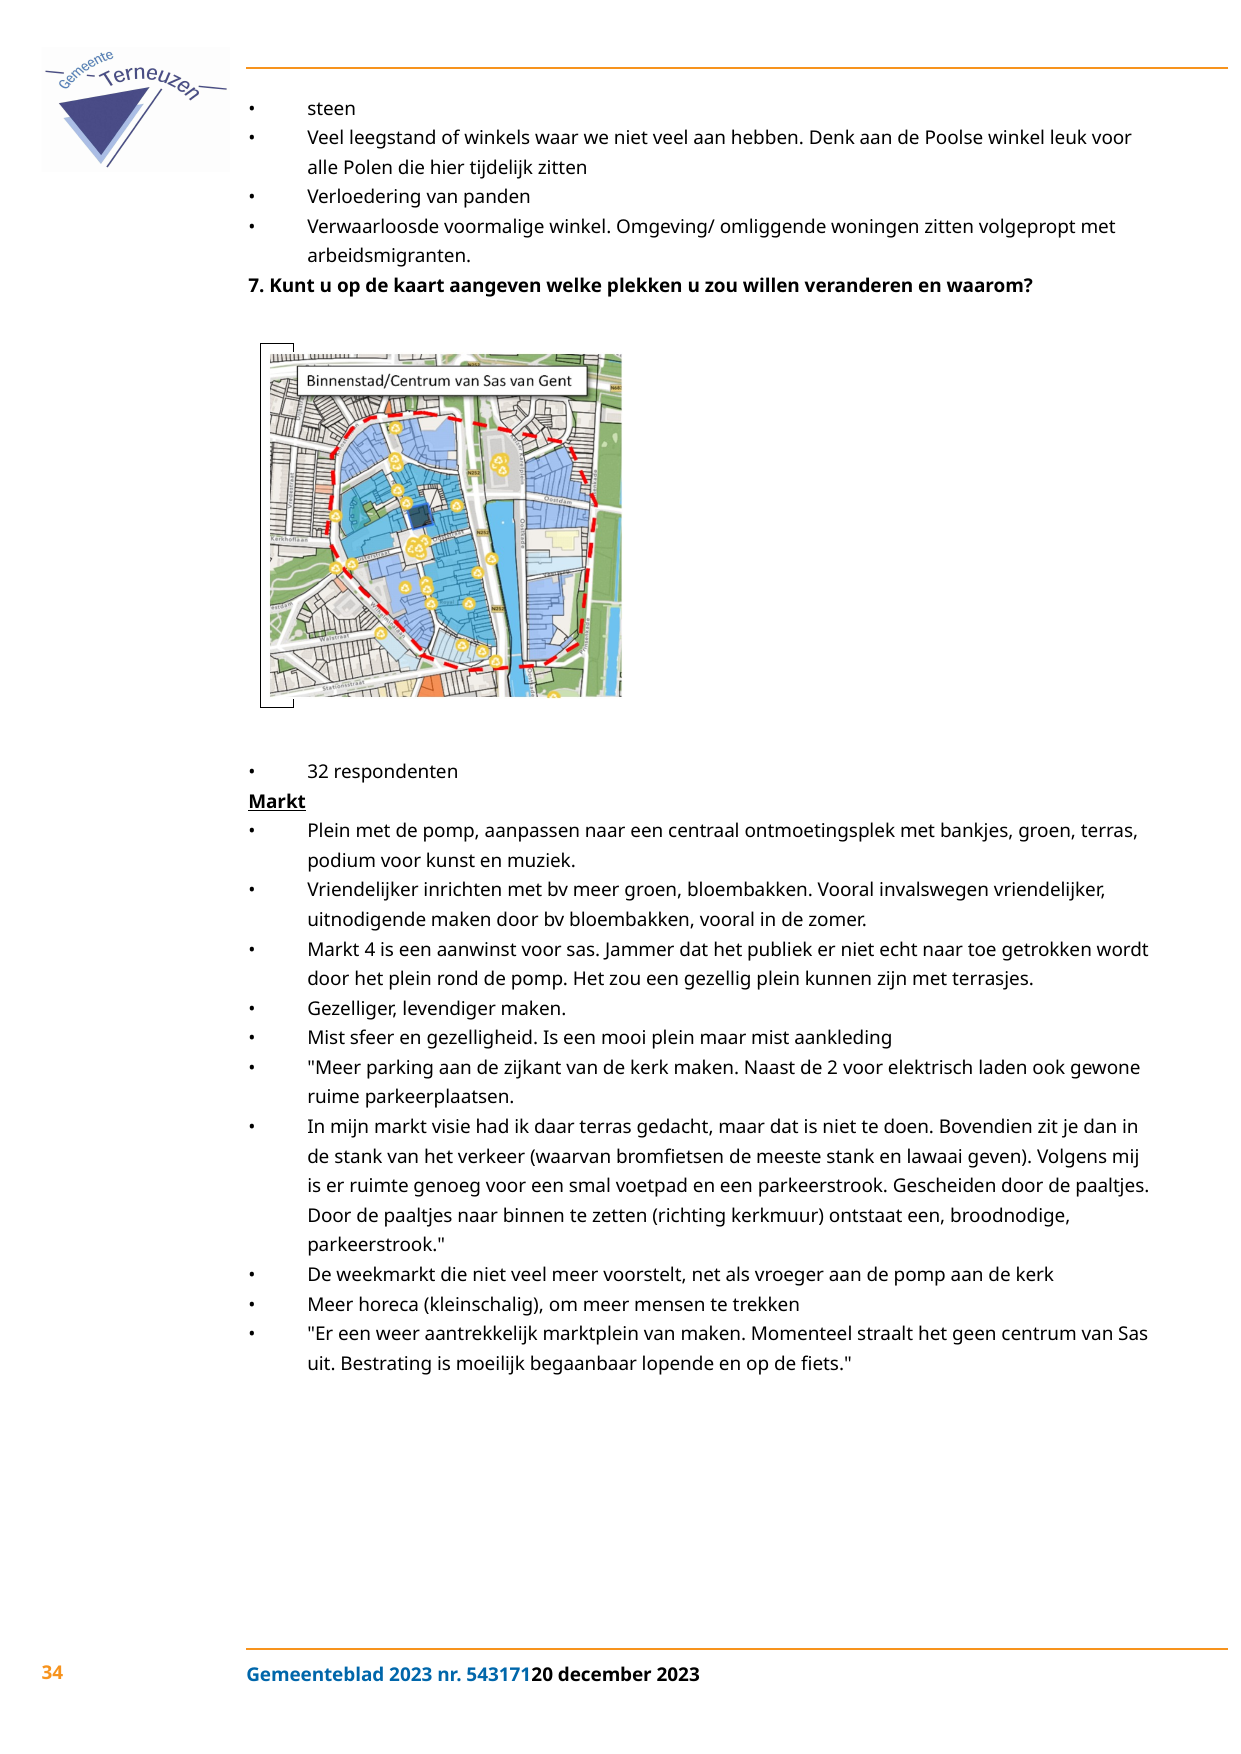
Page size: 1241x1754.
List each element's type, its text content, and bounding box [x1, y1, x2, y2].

picture [41, 47, 231, 172]
picture [268, 352, 624, 699]
list Plein met de pomp, aanpassen naar een centraal ontmoetingsplek met bankjes, groen, terras, podium voor kunst en muziek. [248, 817, 1152, 873]
list "Er een weer aantrekkelijk marktplein van maken. Momenteel straalt het geen centrum van Sas uit. Bestrating is moeilijk begaanbaar lopende en op de fiets." [248, 1320, 1152, 1376]
list Mist sfeer en gezelligheid. Is een mooi plein maar mist aankleding [248, 1024, 1152, 1050]
text Markt [248, 788, 1152, 813]
list Vriendelijker inrichten met bv meer groen, bloembakken. Vooral invalswegen vriendelijker, uitnodigende maken door bv bloembakken, vooral in de zomer. [248, 877, 1152, 932]
list 32 respondenten [248, 758, 1152, 784]
list "Meer parking aan de zijkant van de kerk maken. Naast de 2 voor elektrisch laden ook gewone ruime parkeerplaatsen. [248, 1054, 1152, 1109]
list steen [248, 95, 1152, 121]
text 7. Kunt u op de kaart aangeven welke plekken u zou willen veranderen en waarom? [248, 272, 1152, 298]
list Verwaarloosde voormalige winkel. Omgeving/ omliggende woningen zitten volgepropt met arbeidsmigranten. [248, 213, 1152, 268]
list In mijn markt visie had ik daar terras gedacht, maar dat is niet te doen. Bovendien zit je dan in de stank van het verkeer (waarvan bromfietsen de meeste stank en lawaai geven). Volgens mij is er ruimte genoeg voor een smal voetpad en een parkeerstrook. Gescheiden door de paaltjes. Door de paaltjes naar binnen te zetten (richting kerkmuur) ontstaat een, broodnodige, parkeerstrook." [248, 1113, 1152, 1257]
list Veel leegstand of winkels waar we niet veel aan hebben. Denk aan de Poolse winkel leuk voor alle Polen die hier tijdelijk zitten [248, 124, 1152, 180]
list Meer horeca (kleinschalig), om meer mensen te trekken [248, 1291, 1152, 1316]
list De weekmarkt die niet veel meer voorstelt, net als vroeger aan de pomp aan de kerk [248, 1261, 1152, 1287]
list Gezelliger, levendiger maken. [248, 995, 1152, 1021]
list Markt 4 is een aanwinst voor sas. Jammer dat het publiek er niet echt naar toe getrokken wordt door het plein rond de pomp. Het zou een gezellig plein kunnen zijn met terrasjes. [248, 936, 1152, 991]
list Verloedering van panden [248, 183, 1152, 209]
